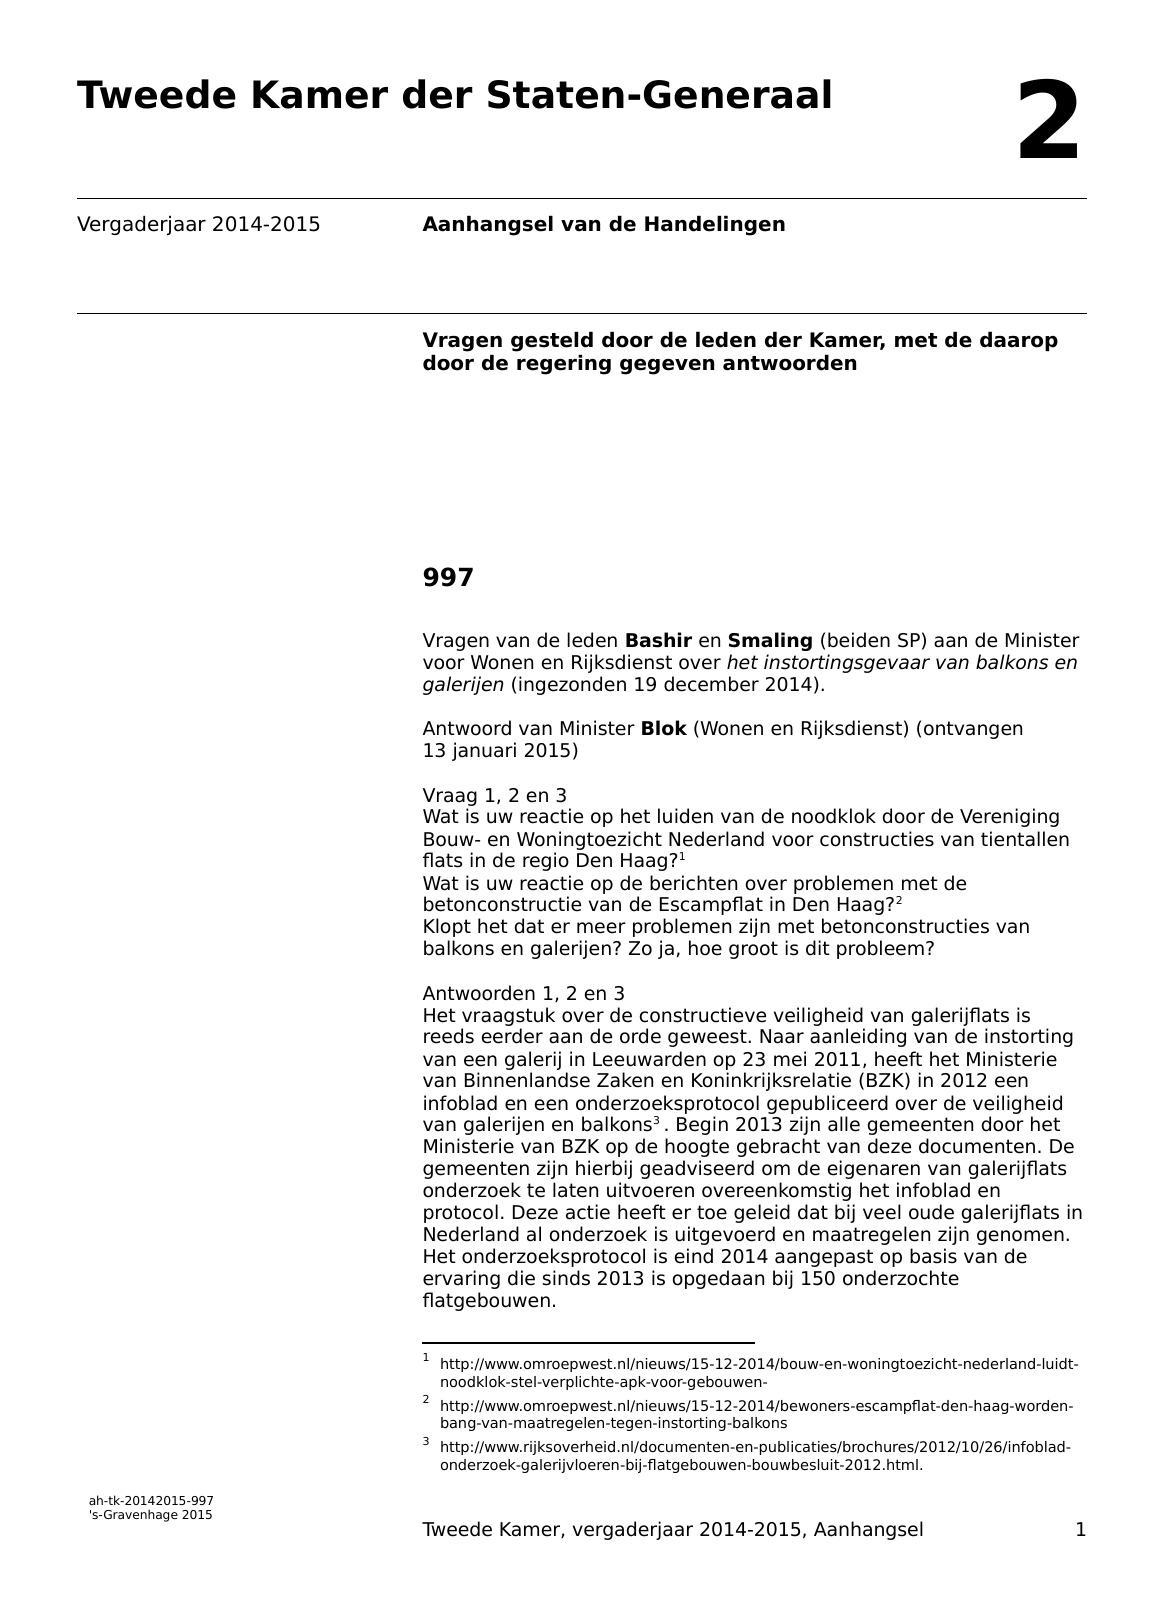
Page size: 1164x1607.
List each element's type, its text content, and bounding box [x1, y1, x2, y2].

text http://www.omroepwest.nl/nieuws/15-12-2014/bewoners-escampflat-den-haag-worden-bang-van-maatregelen-tegen-instorting-balkons [422, 1393, 1087, 1432]
table_cell [77, 314, 422, 375]
text Het vraagstuk over de constructieve veiligheid van galerijflats is reeds eerder aan de orde geweest. Naar aanleiding van de instorting van een galerij in Leeuwarden op 23 mei 2011, heeft het Ministerie van Binnenlandse Zaken en Koninkrijksrelatie (BZK) in 2012 een infoblad en een onderzoeksprotocol gepubliceerd over de veiligheid van galerijen en balkons. Begin 2013 zijn alle gemeenten door het Ministerie van BZK op de hoogte gebracht van deze documenten. De gemeenten zijn hierbij geadviseerd om de eigenaren van galerijflats onderzoek te laten uitvoeren overeenkomstig het infoblad en protocol. Deze actie heeft er toe geleid dat bij veel oude galerijflats in Nederland al onderzoek is uitgevoerd en maatregelen zijn genomen. Het onderzoeksprotocol is eind 2014 aangepast op basis van de ervaring die sinds 2013 is opgedaan bij 150 onderzochte flatgebouwen. [422, 1004, 1087, 1312]
table_header 2 [886, 59, 1087, 198]
text ah-tk-20142015-997 [88, 1494, 323, 1508]
text http://www.rijksoverheid.nl/documenten-en-publicaties/brochures/2012/10/26/infoblad-onderzoek-galerijvloeren-bij-flatgebouwen-bouwbesluit-2012.html. [422, 1435, 1087, 1474]
table_cell Aanhangsel van de Handelingen [422, 199, 1087, 313]
text Vragen van de leden Bashir en Smaling (beiden SP) aan de Minister voor Wonen en Rijksdienst over het instortingsgevaar van balkons en galerijen (ingezonden 19 december 2014). [422, 630, 1087, 696]
table_cell Vergaderjaar 2014-2015 [77, 199, 422, 313]
text 997 [422, 563, 1087, 592]
text http://www.omroepwest.nl/nieuws/15-12-2014/bouw-en-woningtoezicht-nederland-luidt-noodklok-stel-verplichte-apk-voor-gebouwen- [422, 1352, 1087, 1391]
text Wat is uw reactie op de berichten over problemen met de betonconstructie van de Escampflat in Den Haag? [422, 872, 1087, 916]
text 's-Gravenhage 2015 [88, 1508, 323, 1522]
table_header Tweede Kamer der Staten-Generaal [77, 59, 886, 198]
text Antwoord van Minister Blok (Wonen en Rijksdienst) (ontvangen 13 januari 2015) [422, 718, 1087, 762]
table_cell Vragen gesteld door de leden der Kamer, met de daarop door de regering gegeven antwoorden [422, 314, 1087, 375]
text Wat is uw reactie op het luiden van de noodklok door de Vereniging Bouw- en Woningtoezicht Nederland voor constructies van tientallen flats in de regio Den Haag? [422, 806, 1087, 872]
text Klopt het dat er meer problemen zijn met betonconstructies van balkons en galerijen? Zo ja, hoe groot is dit probleem? [422, 916, 1087, 960]
text Vraag 1, 2 en 3 [422, 784, 1087, 806]
text Antwoorden 1, 2 en 3 [422, 982, 1087, 1004]
